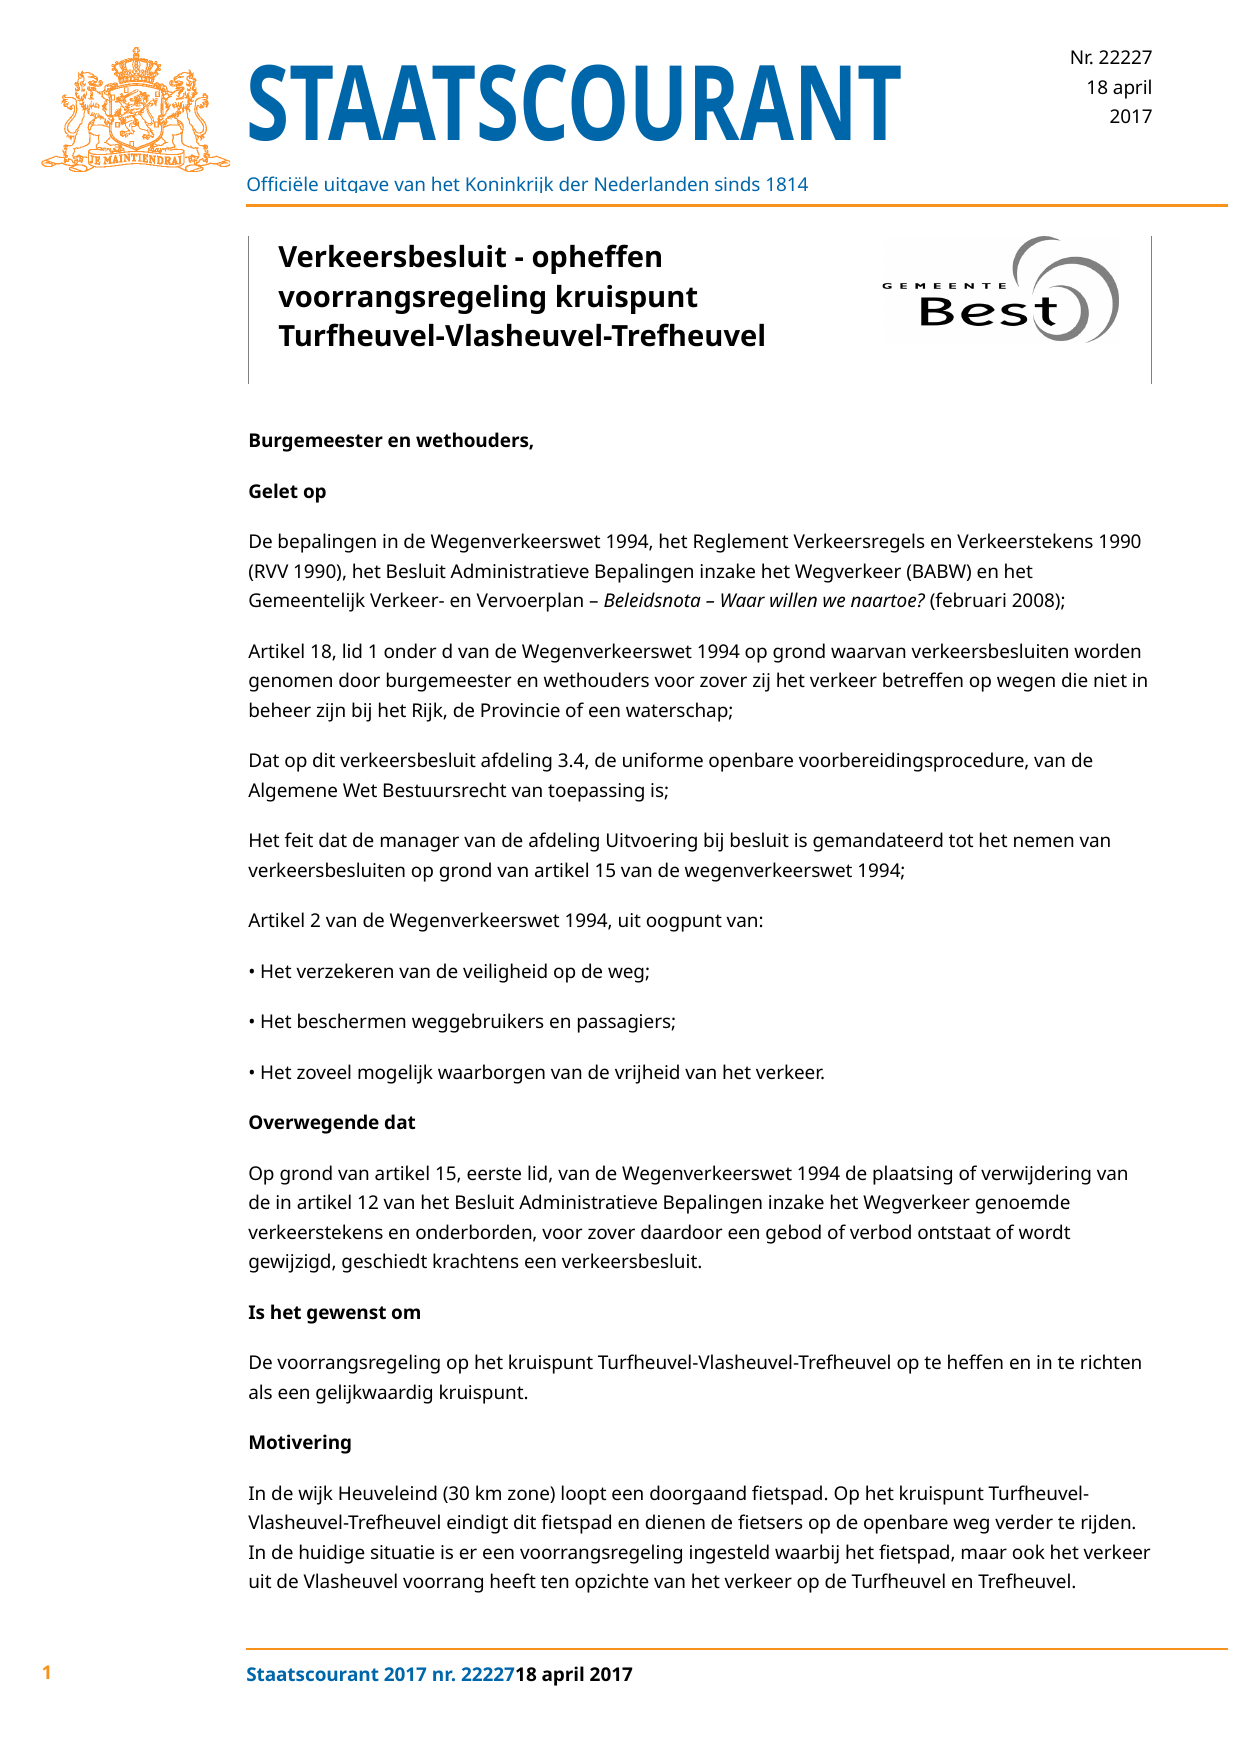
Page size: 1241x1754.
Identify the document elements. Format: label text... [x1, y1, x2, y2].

text De voorrangsregeling op het kruispunt Turfheuvel-Vlasheuvel-Trefheuvel op te heffen en in te richten als een gelijkwaardig kruispunt. [248, 1349, 1152, 1404]
text • Het beschermen weggebruikers en passagiers; [248, 1008, 1152, 1034]
text Dat op dit verkeersbesluit afdeling 3.4, de uniforme openbare voorbereidingsprocedure, van de Algemene Wet Bestuursrecht van toepassing is; [248, 748, 1152, 803]
table_header [1119, 236, 1151, 342]
text Overwegende dat [248, 1109, 1152, 1135]
text Het feit dat de manager van de afdeling Uitvoering bij besluit is gemandateerd tot het nemen van verkeersbesluiten op grond van artikel 15 van de wegenverkeerswet 1994; [248, 828, 1152, 883]
table_header [850, 343, 1151, 384]
text Artikel 18, lid 1 onder d van de Wegenverkeerswet 1994 op grond waarvan verkeersbesluiten worden genomen door burgemeester en wethouders voor zover zij het verkeer betreffen op wegen die niet in beheer zijn bij het Rijk, de Provincie of een waterschap; [248, 638, 1152, 723]
text In de wijk Heuveleind (30 km zone) loopt een doorgaand fietspad. Op het kruispunt Turfheuvel-Vlasheuvel-Trefheuvel eindigt dit fietspad en dienen de fietsers op de openbare weg verder te rijden. In de huidige situatie is er een voorrangsregeling ingesteld waarbij het fietspad, maar ook het verkeer uit de Vlasheuvel voorrang heeft ten opzichte van het verkeer op de Turfheuvel en Trefheuvel. [248, 1480, 1152, 1594]
text • Het verzekeren van de veiligheid op de weg; [248, 958, 1152, 984]
text Gelet op [248, 478, 1152, 504]
table_header [850, 236, 882, 342]
picture [882, 236, 1119, 343]
text Burgemeester en wethouders, [248, 428, 1152, 453]
text Op grond van artikel 15, eerste lid, van de Wegenverkeerswet 1994 de plaatsing of verwijdering van de in artikel 12 van het Besluit Administratieve Bepalingen inzake het Wegverkeer genoemde verkeerstekens en onderborden, voor zover daardoor een gebod of verbod ontstaat of wordt gewijzigd, geschiedt krachtens een verkeersbesluit. [248, 1160, 1152, 1274]
text De bepalingen in de Wegenverkeerswet 1994, het Reglement Verkeersregels en Verkeerstekens 1990 (RVV 1990), het Besluit Administratieve Bepalingen inzake het Wegverkeer (BABW) en het Gemeentelijk Verkeer- en Vervoerplan – Beleidsnota – Waar willen we naartoe? (februari 2008); [248, 528, 1152, 613]
text Is het gewenst om [248, 1299, 1152, 1324]
text Motivering [248, 1429, 1152, 1455]
picture [41, 47, 231, 172]
text • Het zoveel mogelijk waarborgen van de vrijheid van het verkeer. [248, 1059, 1152, 1084]
table_header Verkeersbesluit - opheffen voorrangsregeling kruispunt Turfheuvel-Vlasheuvel-Trefheuvel [249, 236, 850, 384]
text Artikel 2 van de Wegenverkeerswet 1994, uit oogpunt van: [248, 908, 1152, 933]
